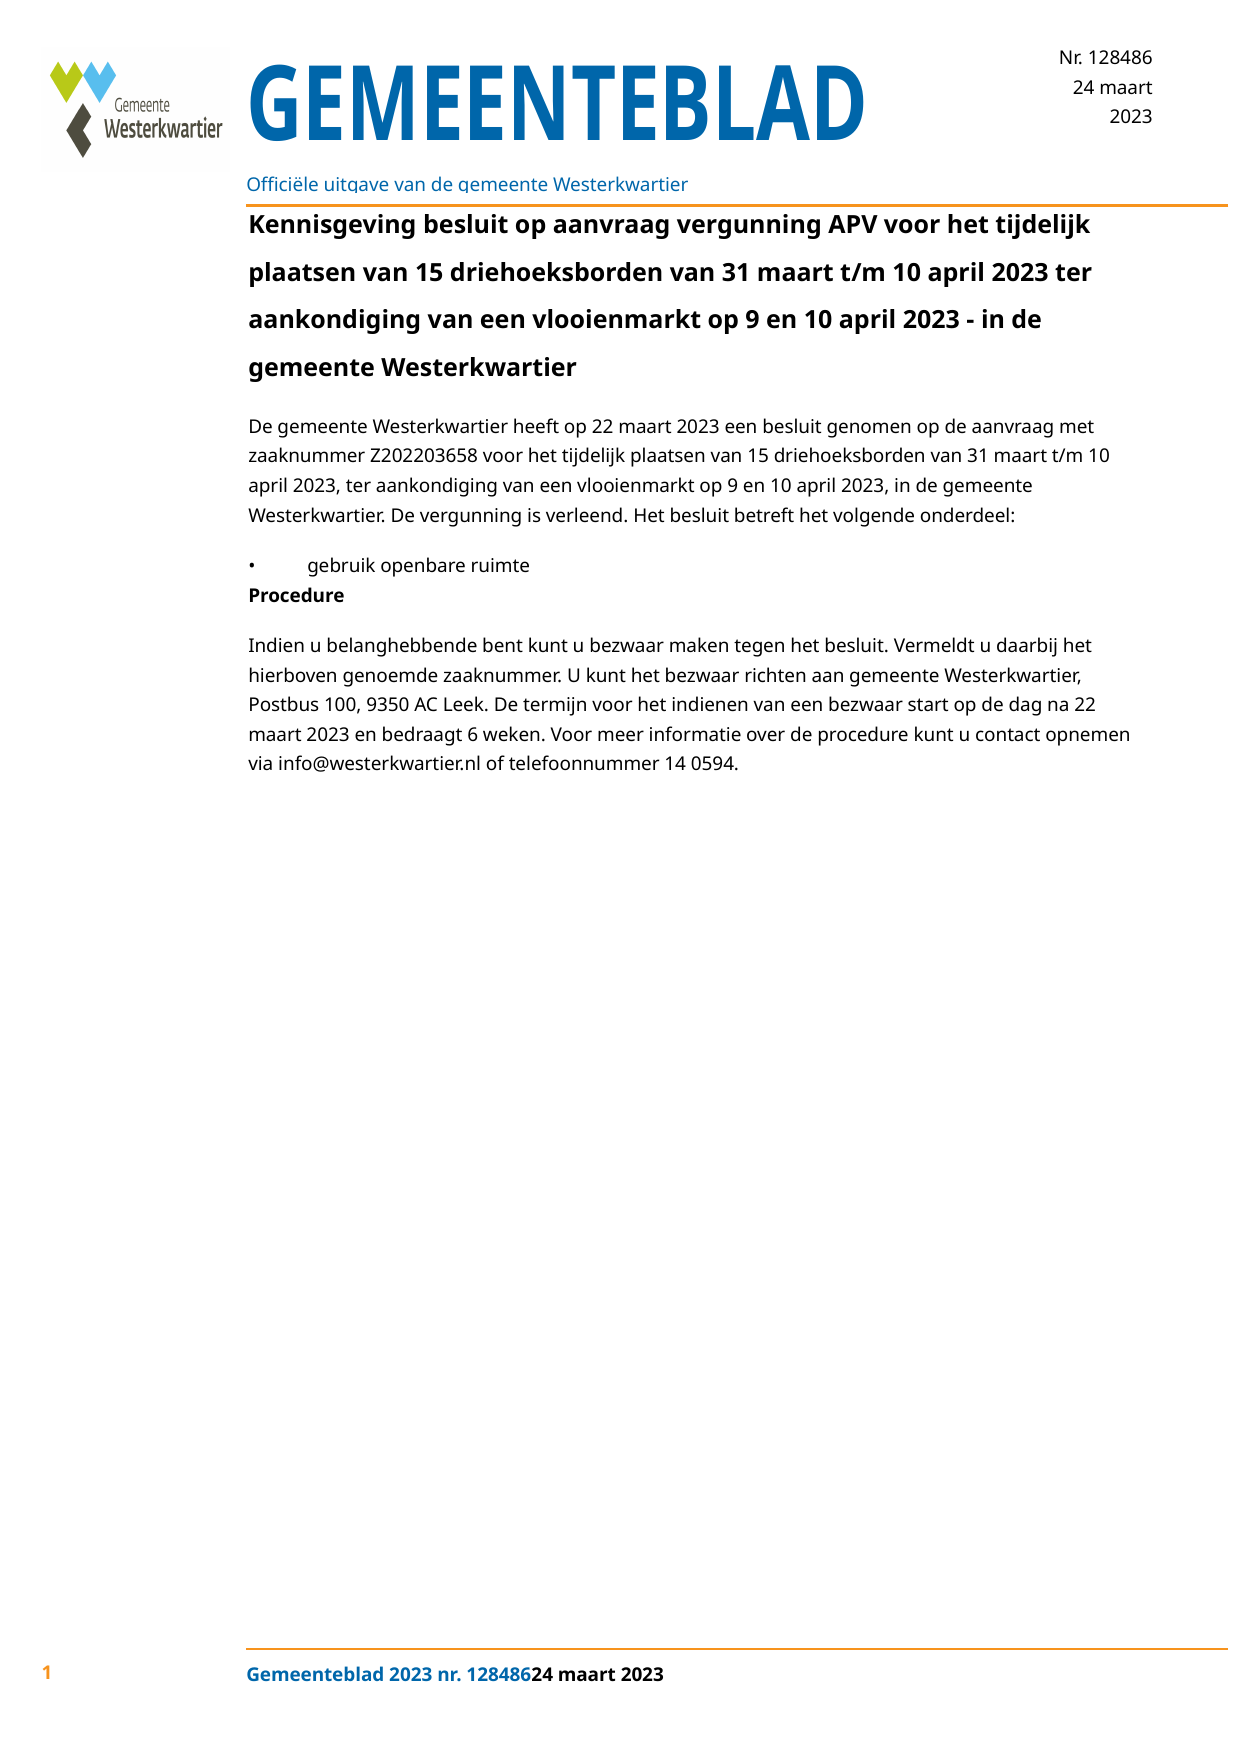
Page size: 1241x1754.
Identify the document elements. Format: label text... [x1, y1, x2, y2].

picture [41, 47, 231, 172]
list gebruik openbare ruimte [248, 552, 1152, 578]
text Indien u belanghebbende bent kunt u bezwaar maken tegen het besluit. Vermeldt u daarbij het hierboven genoemde zaaknummer. U kunt het bezwaar richten aan gemeente Westerkwartier, Postbus 100, 9350 AC Leek. De termijn voor het indienen van een bezwaar start op de dag na 22 maart 2023 en bedraagt 6 weken. Voor meer informatie over de procedure kunt u contact opnemen via info@westerkwartier.nl of telefoonnummer 14 0594. [248, 632, 1152, 776]
text De gemeente Westerkwartier heeft op 22 maart 2023 een besluit genomen op de aanvraag met zaaknummer Z202203658 voor het tijdelijk plaatsen van 15 driehoeksborden van 31 maart t/m 10 april 2023, ter aankondiging van een vlooienmarkt op 9 en 10 april 2023, in de gemeente Westerkwartier. De vergunning is verleend. Het besluit betreft het volgende onderdeel: [248, 413, 1152, 528]
text Procedure [248, 582, 1152, 608]
text Kennisgeving besluit op aanvraag vergunning APV voor het tijdelijk plaatsen van 15 driehoeksborden van 31 maart t/m 10 april 2023 ter aankondiging van een vlooienmarkt op 9 en 10 april 2023 - in de gemeente Westerkwartier [248, 207, 1152, 384]
